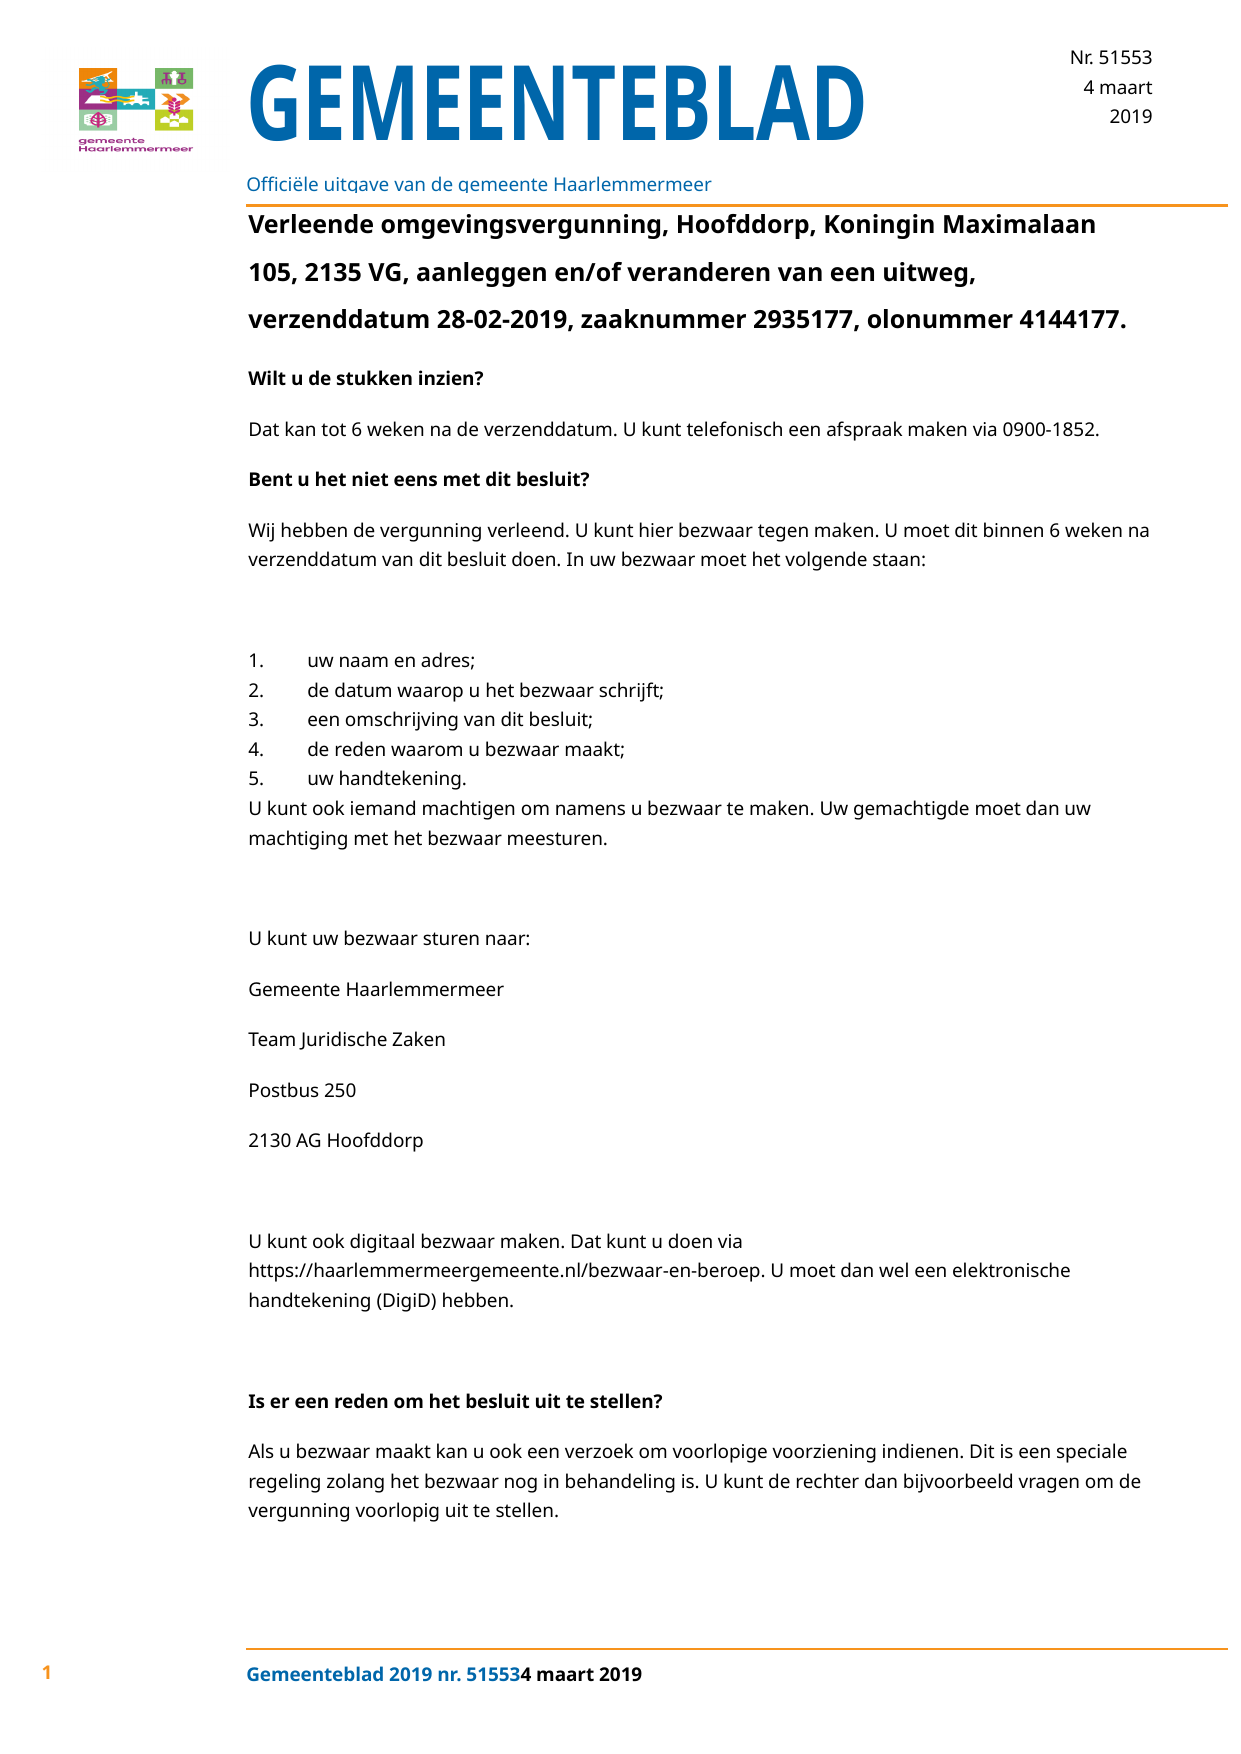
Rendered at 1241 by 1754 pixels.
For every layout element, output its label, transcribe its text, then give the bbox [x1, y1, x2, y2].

picture [41, 47, 231, 172]
text U kunt ook iemand machtigen om namens u bezwaar te maken. Uw gemachtigde moet dan uw machtiging met het bezwaar meesturen. [248, 795, 1152, 850]
list uw naam en adres; [248, 647, 1152, 673]
text Wilt u de stukken inzien? [248, 366, 1152, 391]
text Wij hebben de vergunning verleend. U kunt hier bezwaar tegen maken. U moet dit binnen 6 weken na verzenddatum van dit besluit doen. In uw bezwaar moet het volgende staan: [248, 517, 1152, 572]
text Team Juridische Zaken [248, 1026, 1152, 1052]
text Verleende omgevingsvergunning, Hoofddorp, Koningin Maximalaan 105, 2135 VG, aanleggen en/of veranderen van een uitweg, verzenddatum 28-02-2019, zaaknummer 2935177, olonummer 4144177. [248, 207, 1152, 336]
text Bent u het niet eens met dit besluit? [248, 466, 1152, 492]
text Dat kan tot 6 weken na de verzenddatum. U kunt telefonisch een afspraak maken via 0900-1852. [248, 416, 1152, 442]
list een omschrijving van dit besluit; [248, 706, 1152, 732]
list uw handtekening. [248, 766, 1152, 791]
text Is er een reden om het besluit uit te stellen? [248, 1388, 1152, 1414]
text Als u bezwaar maakt kan u ook een verzoek om voorlopige voorziening indienen. Dit is een speciale regeling zolang het bezwaar nog in behandeling is. U kunt de rechter dan bijvoorbeeld vragen om de vergunning voorlopig uit te stellen. [248, 1438, 1152, 1523]
text U kunt ook digitaal bezwaar maken. Dat kunt u doen via https://haarlemmermeergemeente.nl/bezwaar-en-beroep. U moet dan wel een elektronische handtekening (DigiD) hebben. [248, 1228, 1152, 1313]
text Postbus 250 [248, 1077, 1152, 1102]
text 2130 AG Hoofddorp [248, 1127, 1152, 1153]
text Gemeente Haarlemmermeer [248, 976, 1152, 1002]
list de datum waarop u het bezwaar schrijft; [248, 677, 1152, 702]
text U kunt uw bezwaar sturen naar: [248, 926, 1152, 951]
list de reden waarom u bezwaar maakt; [248, 736, 1152, 762]
